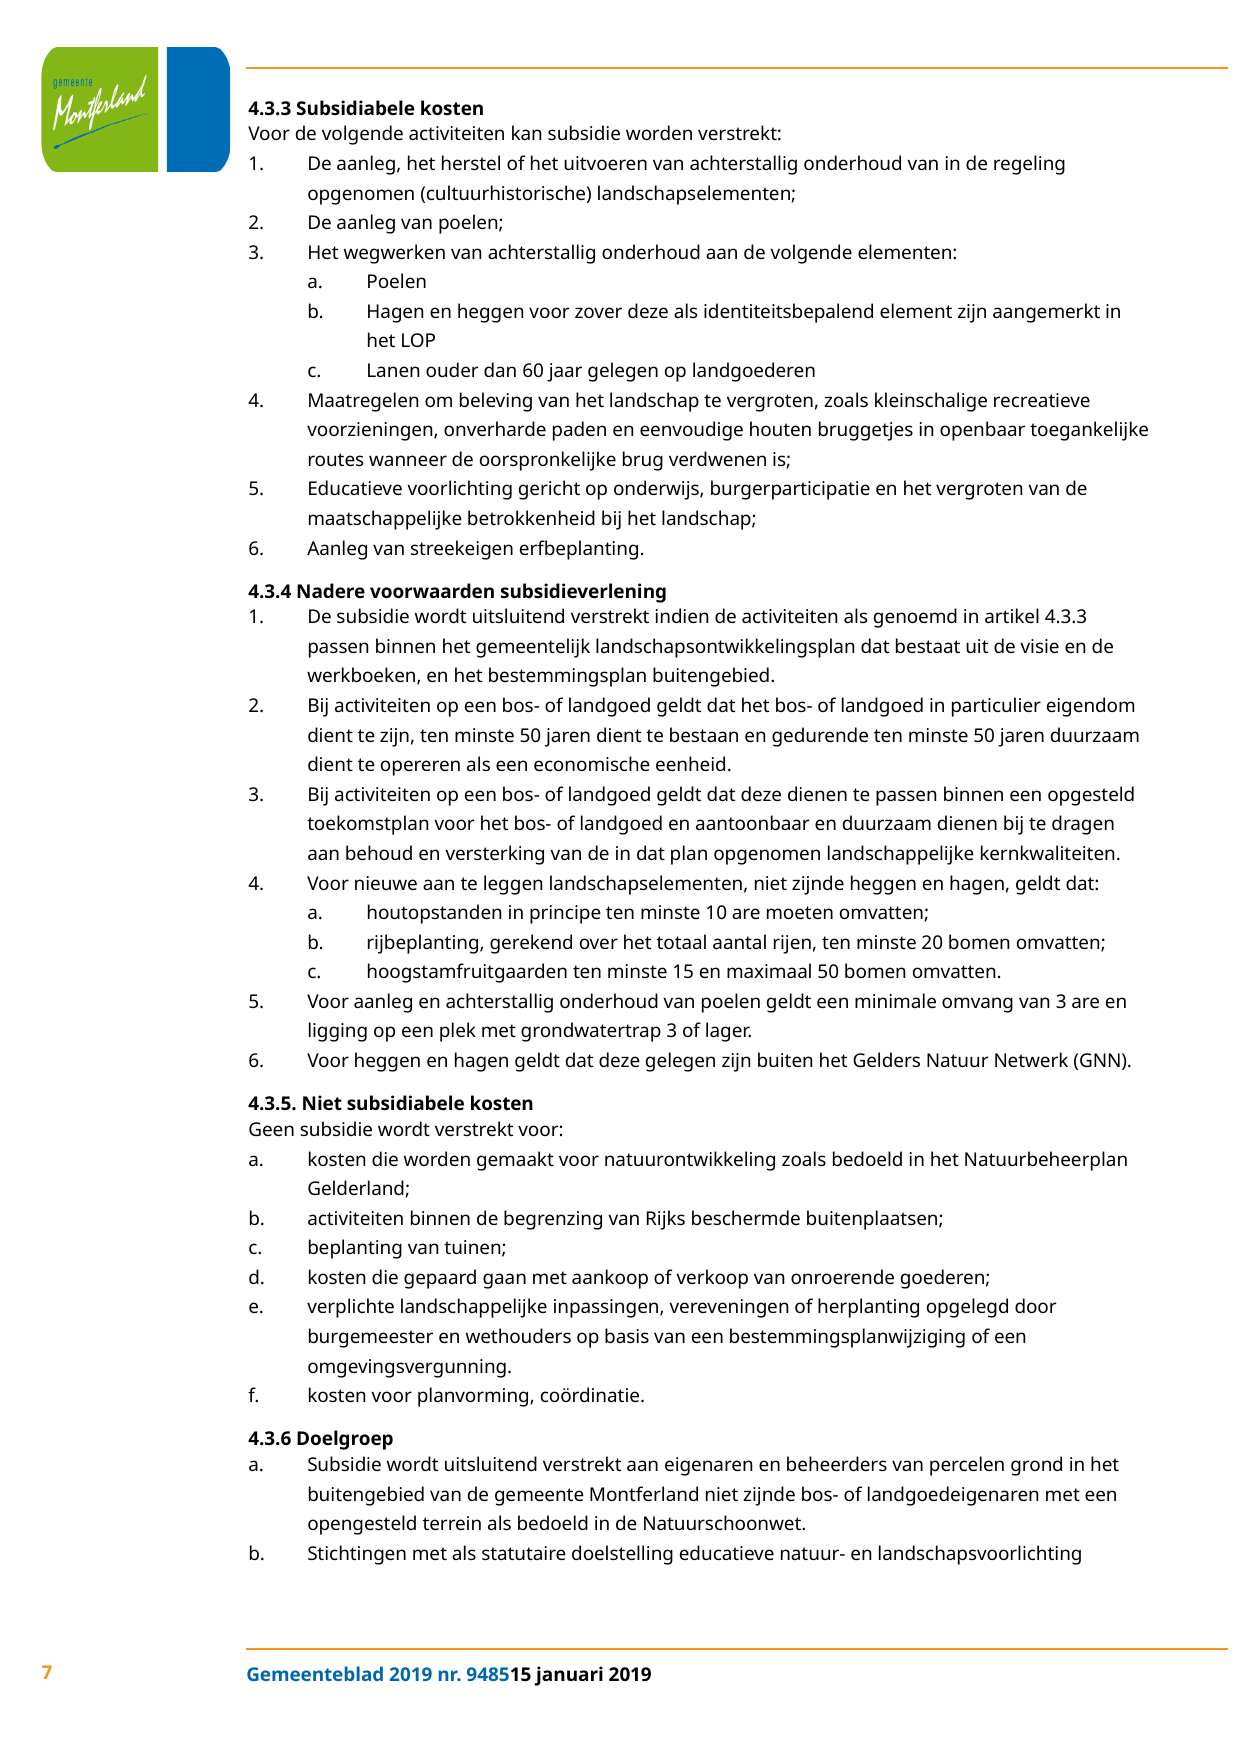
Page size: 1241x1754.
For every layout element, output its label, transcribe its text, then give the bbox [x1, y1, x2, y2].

list activiteiten binnen de begrenzing van Rijks beschermde buitenplaatsen; [248, 1205, 1152, 1231]
list Hagen en heggen voor zover deze als identiteitsbepalend element zijn aangemerkt in het LOP [307, 298, 1152, 353]
list Aanleg van streekeigen erfbeplanting. [248, 535, 1152, 560]
list Voor nieuwe aan te leggen landschapselementen, niet zijnde heggen en hagen, geldt dat: [248, 870, 1152, 896]
list houtopstanden in principe ten minste 10 are moeten omvatten; [307, 899, 1152, 925]
list rijbeplanting, gerekend over het totaal aantal rijen, ten minste 20 bomen omvatten; [307, 929, 1152, 955]
picture [41, 47, 231, 172]
text 4.3.5. Niet subsidiabele kosten [248, 1090, 1152, 1116]
list kosten voor planvorming, coördinatie. [248, 1382, 1152, 1408]
list De subsidie wordt uitsluitend verstrekt indien de activiteiten als genoemd in artikel 4.3.3 passen binnen het gemeentelijk landschapsontwikkelingsplan dat bestaat uit de visie en de werkboeken, en het bestemmingsplan buitengebied. [248, 603, 1152, 688]
text Geen subsidie wordt verstrekt voor: [248, 1116, 1152, 1142]
list Maatregelen om beleving van het landschap te vergroten, zoals kleinschalige recreatieve voorzieningen, onverharde paden en eenvoudige houten bruggetjes in openbaar toegankelijke routes wanneer de oorspronkelijke brug verdwenen is; [248, 387, 1152, 472]
list Het wegwerken van achterstallig onderhoud aan de volgende elementen: [248, 239, 1152, 264]
list Lanen ouder dan 60 jaar gelegen op landgoederen [307, 357, 1152, 383]
list kosten die gepaard gaan met aankoop of verkoop van onroerende goederen; [248, 1264, 1152, 1290]
text 4.3.4 Nadere voorwaarden subsidieverlening [248, 578, 1152, 603]
list kosten die worden gemaakt voor natuurontwikkeling zoals bedoeld in het Natuurbeheerplan Gelderland; [248, 1146, 1152, 1201]
list De aanleg, het herstel of het uitvoeren van achterstallig onderhoud van in de regeling opgenomen (cultuurhistorische) landschapselementen; [248, 150, 1152, 205]
text 4.3.3 Subsidiabele kosten [248, 95, 1152, 121]
list Stichtingen met als statutaire doelstelling educatieve natuur- en landschapsvoorlichting [248, 1540, 1152, 1566]
list Bij activiteiten op een bos- of landgoed geldt dat deze dienen te passen binnen een opgesteld toekomstplan voor het bos- of landgoed en aantoonbaar en duurzaam dienen bij te dragen aan behoud en versterking van de in dat plan opgenomen landschappelijke kernkwaliteiten. [248, 781, 1152, 866]
list Bij activiteiten op een bos- of landgoed geldt dat het bos- of landgoed in particulier eigendom dient te zijn, ten minste 50 jaren dient te bestaan en gedurende ten minste 50 jaren duurzaam dient te opereren als een economische eenheid. [248, 692, 1152, 777]
list Voor heggen en hagen geldt dat deze gelegen zijn buiten het Gelders Natuur Netwerk (GNN). [248, 1047, 1152, 1073]
text 4.3.6 Doelgroep [248, 1426, 1152, 1451]
list Educatieve voorlichting gericht op onderwijs, burgerparticipatie en het vergroten van de maatschappelijke betrokkenheid bij het landschap; [248, 476, 1152, 531]
list Poelen [307, 268, 1152, 294]
list De aanleg van poelen; [248, 209, 1152, 235]
list verplichte landschappelijke inpassingen, vereveningen of herplanting opgelegd door burgemeester en wethouders op basis van een bestemmingsplanwijziging of een omgevingsvergunning. [248, 1294, 1152, 1378]
list Subsidie wordt uitsluitend verstrekt aan eigenaren en beheerders van percelen grond in het buitengebied van de gemeente Montferland niet zijnde bos- of landgoedeigenaren met een opengesteld terrein als bedoeld in de Natuurschoonwet. [248, 1451, 1152, 1536]
list Voor aanleg en achterstallig onderhoud van poelen geldt een minimale omvang van 3 are en ligging op een plek met grondwatertrap 3 of lager. [248, 988, 1152, 1043]
list hoogstamfruitgaarden ten minste 15 en maximaal 50 bomen omvatten. [307, 958, 1152, 984]
list beplanting van tuinen; [248, 1234, 1152, 1260]
text Voor de volgende activiteiten kan subsidie worden verstrekt: [248, 121, 1152, 146]
